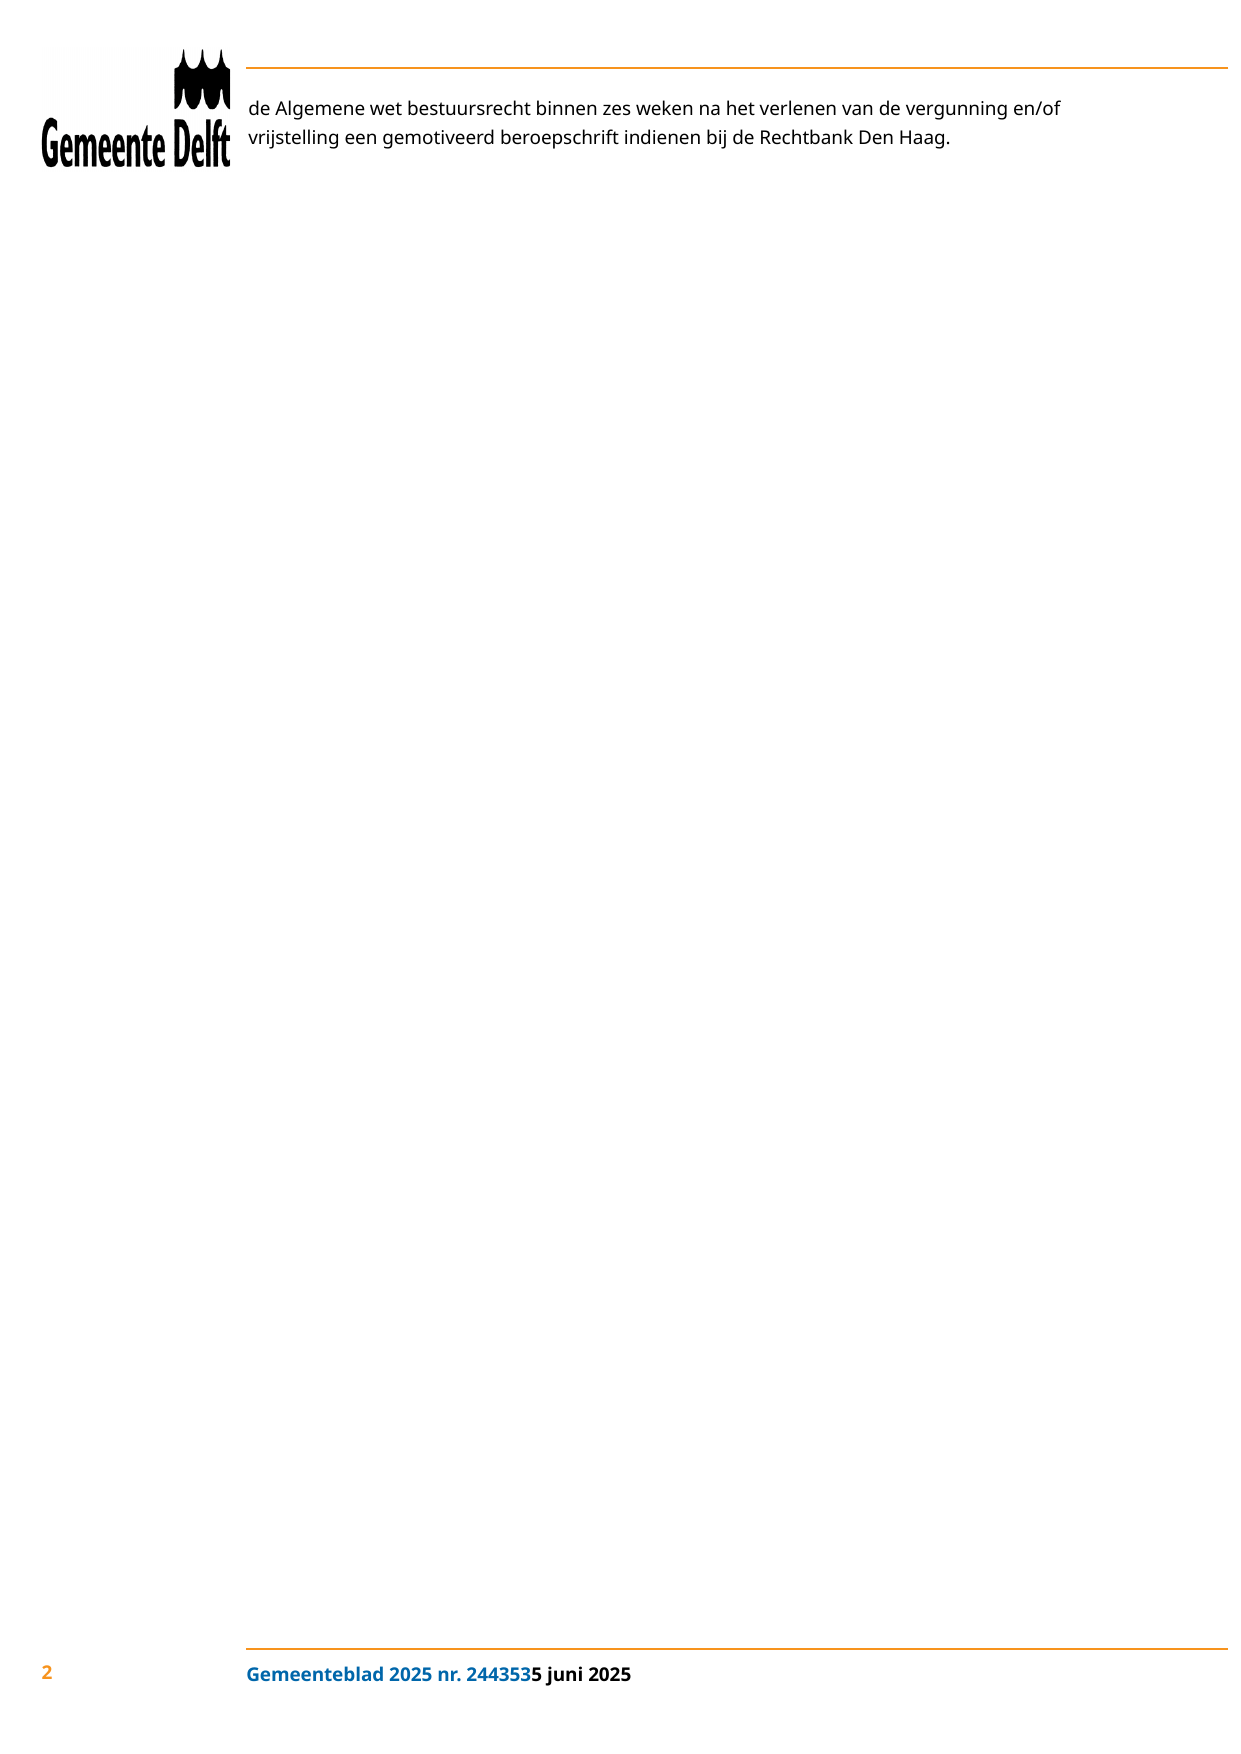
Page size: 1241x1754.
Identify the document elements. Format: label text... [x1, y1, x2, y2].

picture [41, 47, 231, 172]
text de Algemene wet bestuursrecht binnen zes weken na het verlenen van de vergunning en/of vrijstelling een gemotiveerd beroepschrift indienen bij de Rechtbank Den Haag. [248, 95, 1152, 150]
